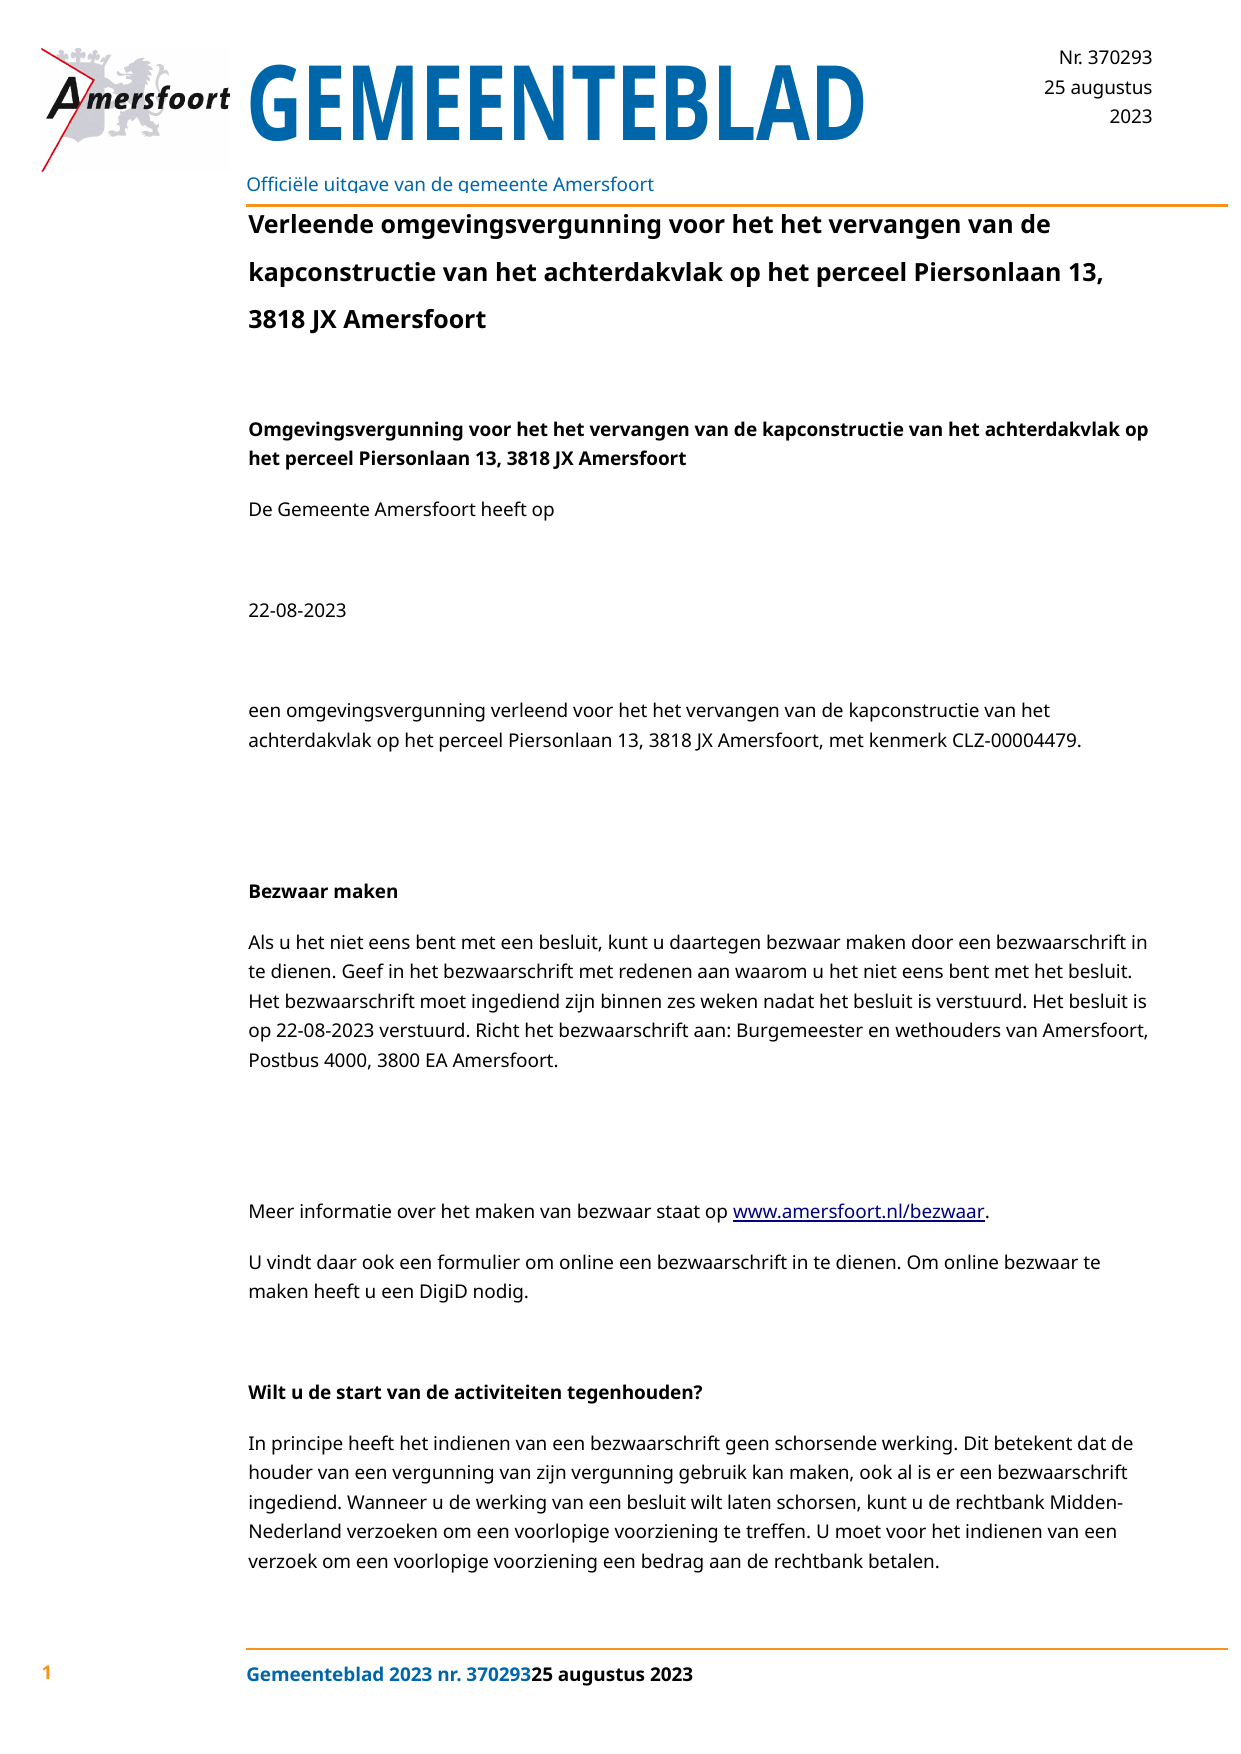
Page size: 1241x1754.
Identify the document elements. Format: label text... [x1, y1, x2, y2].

text Verleende omgevingsvergunning voor het het vervangen van de kapconstructie van het achterdakvlak op het perceel Piersonlaan 13, 3818 JX Amersfoort [248, 207, 1152, 336]
text een omgevingsvergunning verleend voor het het vervangen van de kapconstructie van het achterdakvlak op het perceel Piersonlaan 13, 3818 JX Amersfoort, met kenmerk CLZ-00004479. [248, 698, 1152, 753]
text De Gemeente Amersfoort heeft op [248, 496, 1152, 522]
picture [41, 47, 231, 172]
text U vindt daar ook een formulier om online een bezwaarschrift in te dienen. Om online bezwaar te maken heeft u een DigiD nodig. [248, 1249, 1152, 1304]
text Meer informatie over het maken van bezwaar staat op www.amersfoort.nl/bezwaar. [248, 1198, 1152, 1224]
text Bezwaar maken [248, 878, 1152, 904]
text 22-08-2023 [248, 597, 1152, 622]
text Als u het niet eens bent met een besluit, kunt u daartegen bezwaar maken door een bezwaarschrift in te dienen. Geef in het bezwaarschrift met redenen aan waarom u het niet eens bent met het besluit. Het bezwaarschrift moet ingediend zijn binnen zes weken nadat het besluit is verstuurd. Het besluit is op 22-08-2023 verstuurd. Richt het bezwaarschrift aan: Burgemeester en wethouders van Amersfoort, Postbus 4000, 3800 EA Amersfoort. [248, 929, 1152, 1073]
text In principe heeft het indienen van een bezwaarschrift geen schorsende werking. Dit betekent dat de houder van een vergunning van zijn vergunning gebruik kan maken, ook al is er een bezwaarschrift ingediend. Wanneer u de werking van een besluit wilt laten schorsen, kunt u de rechtbank Midden-Nederland verzoeken om een voorlopige voorziening te treffen. U moet voor het indienen van een verzoek om een voorlopige voorziening een bedrag aan de rechtbank betalen. [248, 1430, 1152, 1574]
text Omgevingsvergunning voor het het vervangen van de kapconstructie van het achterdakvlak op het perceel Piersonlaan 13, 3818 JX Amersfoort [248, 416, 1152, 471]
text Wilt u de start van de activiteiten tegenhouden? [248, 1379, 1152, 1405]
